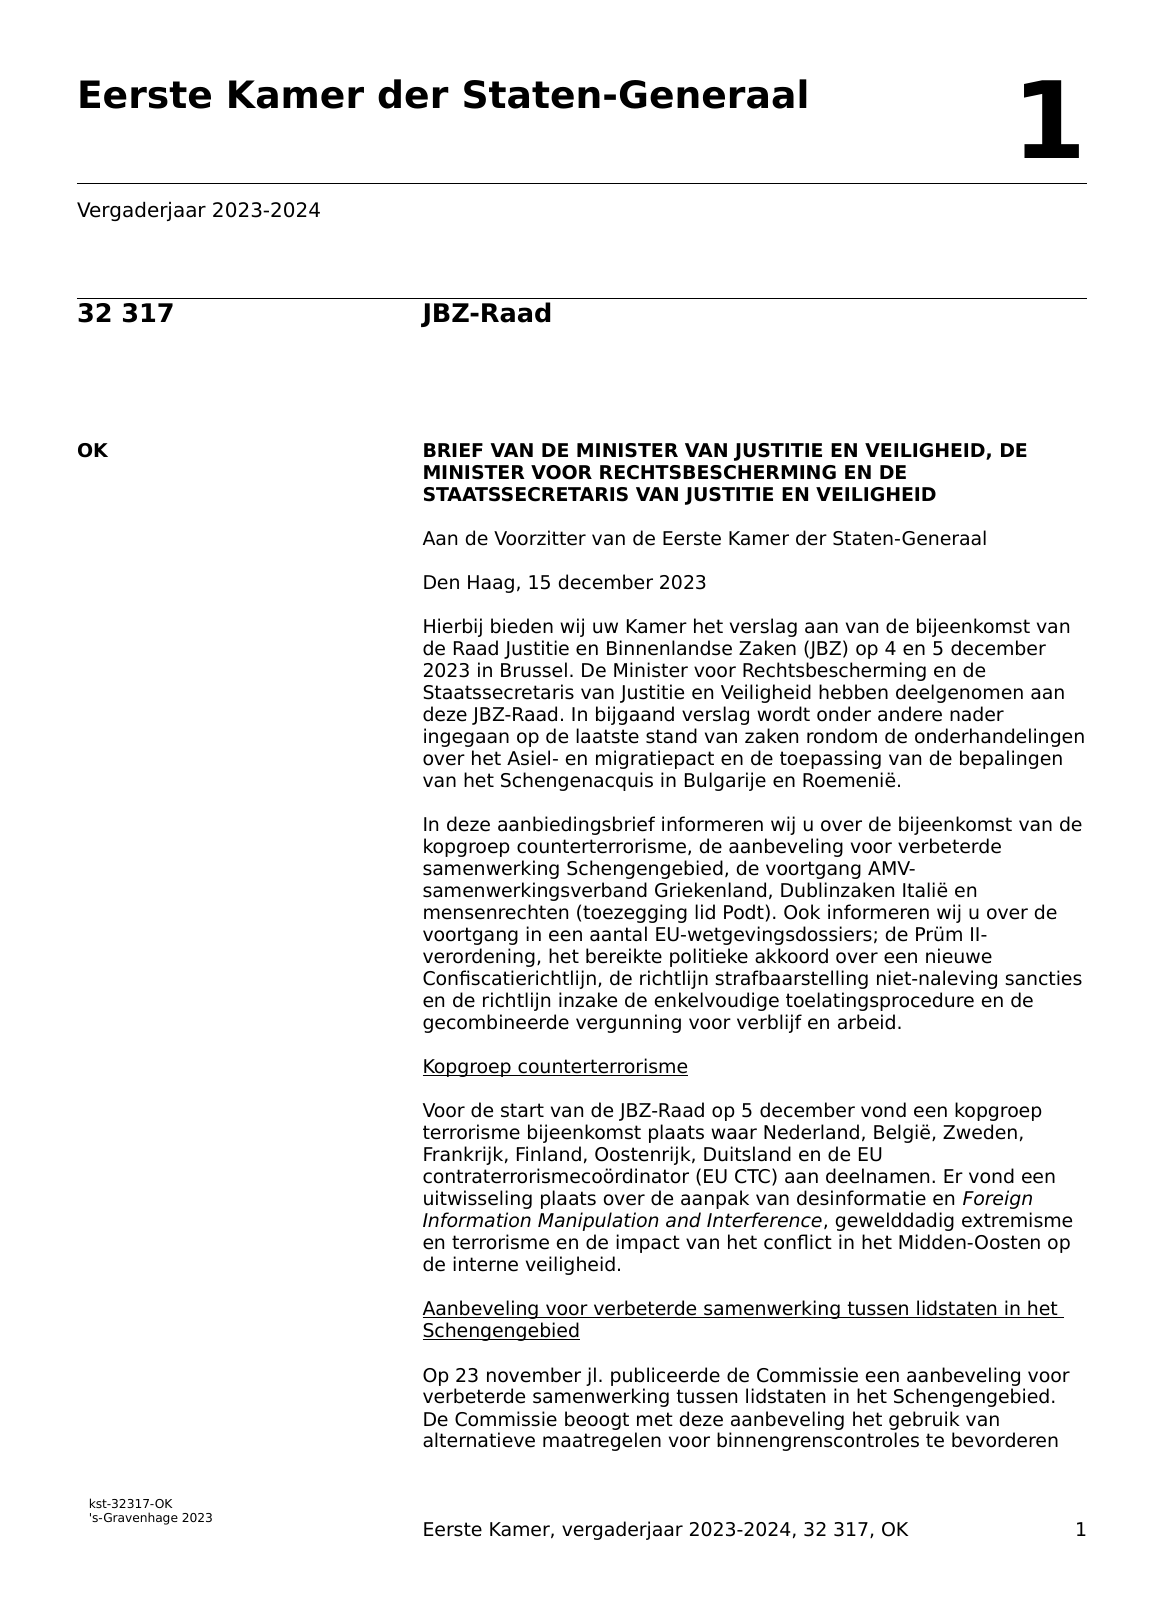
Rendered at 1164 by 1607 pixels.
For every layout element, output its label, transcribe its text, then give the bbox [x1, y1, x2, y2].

subtitle Aanbeveling voor verbeterde samenwerking tussen lidstaten in het Schengengebied [422, 1298, 1087, 1342]
text 's-Gravenhage 2023 [88, 1511, 323, 1525]
text Op 23 november jl. publiceerde de Commissie een aanbeveling voor verbeterde samenwerking tussen lidstaten in het Schengengebied. De Commissie beoogt met deze aanbeveling het gebruik van alternatieve maatregelen voor binnengrenscontroles te bevorderen [422, 1364, 1087, 1452]
subtitle 32 317 JBZ-Raad [77, 299, 1087, 329]
table_cell Vergaderjaar 2023-2024 [77, 184, 1087, 298]
text kst-32317-OK [88, 1497, 323, 1511]
subtitle OK BRIEF VAN DE MINISTER VAN JUSTITIE EN VEILIGHEID, DE MINISTER VOOR RECHTSBESCHERMING EN DE STAATSSECRETARIS VAN JUSTITIE EN VEILIGHEID [77, 440, 1087, 506]
subtitle Kopgroep counterterrorisme [422, 1056, 1087, 1078]
text Aan de Voorzitter van de Eerste Kamer der Staten-Generaal [422, 528, 1087, 550]
text In deze aanbiedingsbrief informeren wij u over de bijeenkomst van de kopgroep counterterrorisme, de aanbeveling voor verbeterde samenwerking Schengengebied, de voortgang AMV-samenwerkingsverband Griekenland, Dublinzaken Italië en mensenrechten (toezegging lid Podt). Ook informeren wij u over de voortgang in een aantal EU-wetgevingsdossiers; de Prüm II-verordening, het bereikte politieke akkoord over een nieuwe Confiscatierichtlijn, de richtlijn strafbaarstelling niet-naleving sancties en de richtlijn inzake de enkelvoudige toelatingsprocedure en de gecombineerde vergunning voor verblijf en arbeid. [422, 814, 1087, 1034]
text Hierbij bieden wij uw Kamer het verslag aan van de bijeenkomst van de Raad Justitie en Binnenlandse Zaken (JBZ) op 4 en 5 december 2023 in Brussel. De Minister voor Rechtsbescherming en de Staatssecretaris van Justitie en Veiligheid hebben deelgenomen aan deze JBZ-Raad. In bijgaand verslag wordt onder andere nader ingegaan op de laatste stand van zaken rondom de onderhandelingen over het Asiel- en migratiepact en de toepassing van de bepalingen van het Schengenacquis in Bulgarije en Roemenië. [422, 616, 1087, 792]
table_header 1 [886, 59, 1087, 183]
table_header Eerste Kamer der Staten-Generaal [77, 59, 886, 183]
text Den Haag, 15 december 2023 [422, 572, 1087, 594]
text Voor de start van de JBZ-Raad op 5 december vond een kopgroep terrorisme bijeenkomst plaats waar Nederland, België, Zweden, Frankrijk, Finland, Oostenrijk, Duitsland en de EU contraterrorismecoördinator (EU CTC) aan deelnamen. Er vond een uitwisseling plaats over de aanpak van desinformatie en Foreign Information Manipulation and Interference, gewelddadig extremisme en terrorisme en de impact van het conflict in het Midden-Oosten op de interne veiligheid. [422, 1100, 1087, 1276]
